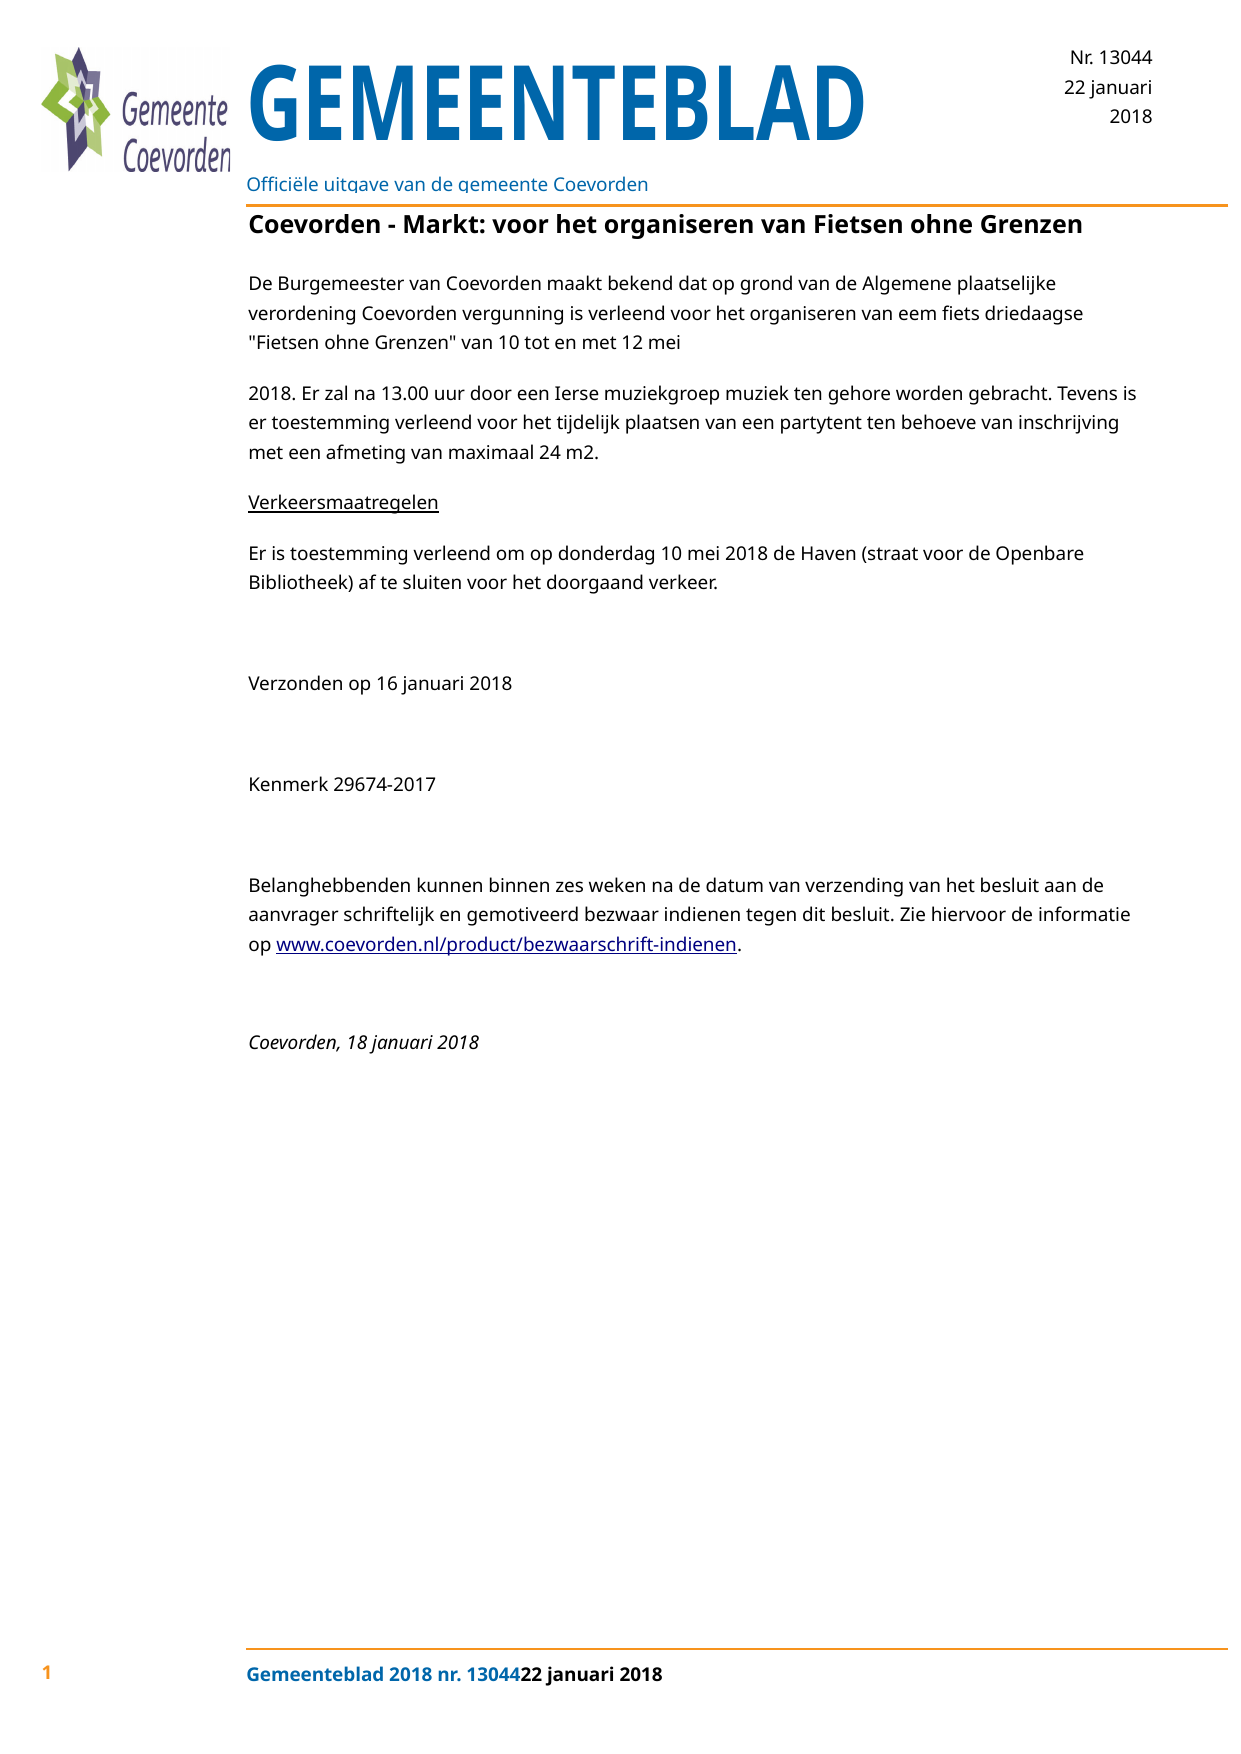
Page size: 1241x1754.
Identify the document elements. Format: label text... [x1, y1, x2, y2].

text Verkeersmaatregelen [248, 489, 1152, 515]
text Belanghebbenden kunnen binnen zes weken na de datum van verzending van het besluit aan de aanvrager schriftelijk en gemotiveerd bezwaar indienen tegen dit besluit. Zie hiervoor de informatie op www.coevorden.nl/product/bezwaarschrift-indienen. [248, 872, 1152, 957]
text Er is toestemming verleend om op donderdag 10 mei 2018 de Haven (straat voor de Openbare Bibliotheek) af te sluiten voor het doorgaand verkeer. [248, 540, 1152, 595]
text De Burgemeester van Coevorden maakt bekend dat op grond van de Algemene plaatselijke verordening Coevorden vergunning is verleend voor het organiseren van eem fiets driedaagse "Fietsen ohne Grenzen" van 10 tot en met 12 mei [248, 270, 1152, 355]
text Coevorden, 18 januari 2018 [248, 1029, 1152, 1055]
text 2018. Er zal na 13.00 uur door een Ierse muziekgroep muziek ten gehore worden gebracht. Tevens is er toestemming verleend voor het tijdelijk plaatsen van een partytent ten behoeve van inschrijving met een afmeting van maximaal 24 m2. [248, 380, 1152, 465]
picture [41, 47, 231, 172]
text Coevorden - Markt: voor het organiseren van Fietsen ohne Grenzen [248, 207, 1152, 241]
text Kenmerk 29674-2017 [248, 771, 1152, 797]
text Verzonden op 16 januari 2018 [248, 670, 1152, 696]
